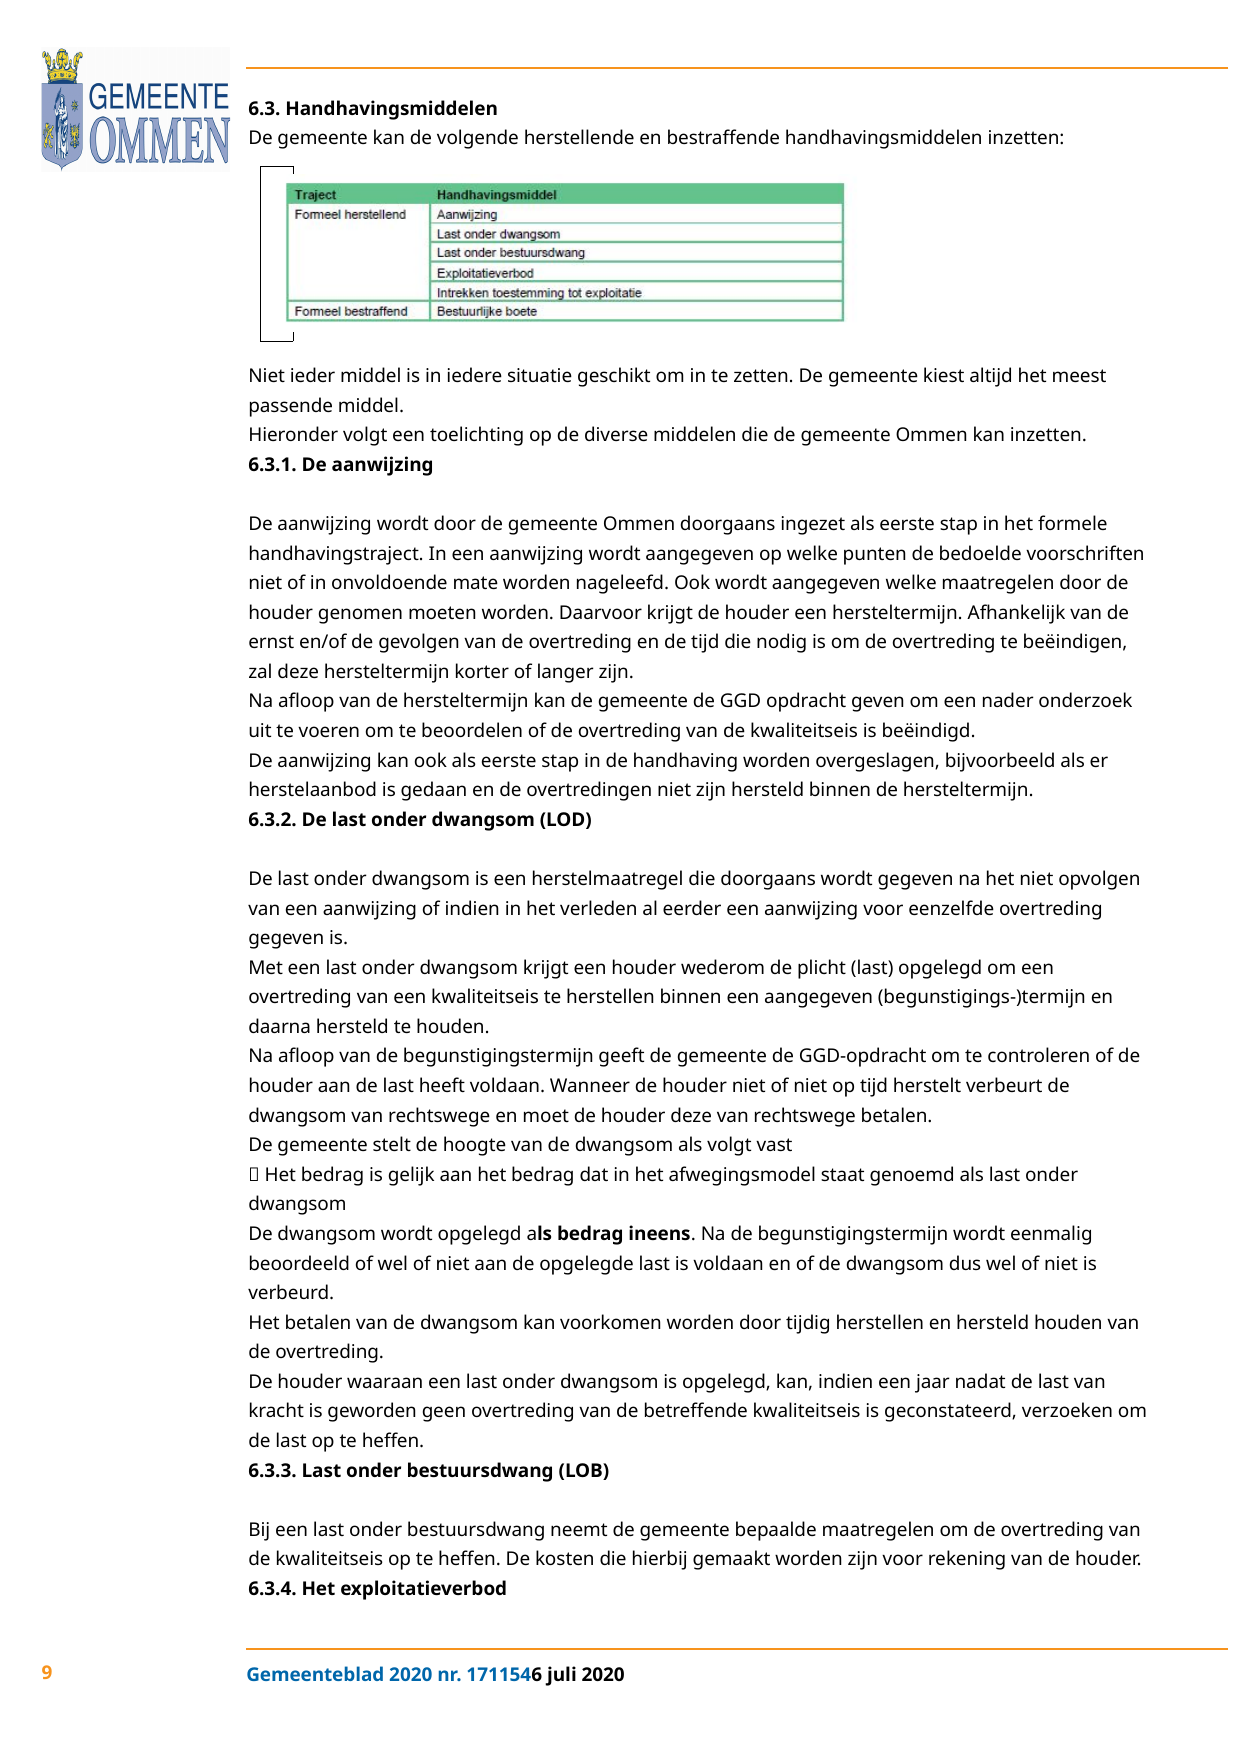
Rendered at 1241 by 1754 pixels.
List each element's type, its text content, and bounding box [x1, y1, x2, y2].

text Bij een last onder bestuursdwang neemt de gemeente bepaalde maatregelen om de overtreding van de kwaliteitseis op te heffen. De kosten die hierbij gemaakt worden zijn voor rekening van de houder. [248, 1516, 1152, 1571]
text De last onder dwangsom is een herstelmaatregel die doorgaans wordt gegeven na het niet opvolgen van een aanwijzing of indien in het verleden al eerder een aanwijzing voor eenzelfde overtreding gegeven is. [248, 865, 1152, 950]
text De aanwijzing wordt door de gemeente Ommen doorgaans ingezet als eerste stap in het formele handhavingstraject. In een aanwijzing wordt aangegeven op welke punten de bedoelde voorschriften niet of in onvoldoende mate worden nageleefd. Ook wordt aangegeven welke maatregelen door de houder genomen moeten worden. Daarvoor krijgt de houder een hersteltermijn. Afhankelijk van de ernst en/of de gevolgen van de overtreding en de tijd die nodig is om de overtreding te beëindigen, zal deze hersteltermijn korter of langer zijn. [248, 510, 1152, 684]
text 6.3. Handhavingsmiddelen [248, 95, 1152, 121]
text 6.3.3. Last onder bestuursdwang (LOB) [248, 1457, 1152, 1482]
text Na afloop van de hersteltermijn kan de gemeente de GGD opdracht geven om een nader onderzoek uit te voeren om te beoordelen of de overtreding van de kwaliteitseis is beëindigd. [248, 688, 1152, 743]
text 6.3.2. De last onder dwangsom (LOD) [248, 806, 1152, 832]
text Na afloop van de begunstigingstermijn geeft de gemeente de GGD-opdracht om te controleren of de houder aan de last heeft voldaan. Wanneer de houder niet of niet op tijd herstelt verbeurt de dwangsom van rechtswege en moet de houder deze van rechtswege betalen. [248, 1043, 1152, 1127]
picture [268, 174, 866, 332]
text De dwangsom wordt opgelegd als bedrag ineens. Na de begunstigingstermijn wordt eenmalig beoordeeld of wel of niet aan de opgelegde last is voldaan en of de dwangsom dus wel of niet is verbeurd. [248, 1220, 1152, 1305]
text  Het bedrag is gelijk aan het bedrag dat in het afwegingsmodel staat genoemd als last onder dwangsom [248, 1161, 1152, 1216]
text Niet ieder middel is in iedere situatie geschikt om in te zetten. De gemeente kiest altijd het meest passende middel. [248, 362, 1152, 417]
text Met een last onder dwangsom krijgt een houder wederom de plicht (last) opgelegd om een overtreding van een kwaliteitseis te herstellen binnen een aangegeven (begunstigings-)termijn en daarna hersteld te houden. [248, 954, 1152, 1039]
text Hieronder volgt een toelichting op de diverse middelen die de gemeente Ommen kan inzetten. [248, 421, 1152, 447]
text 6.3.1. De aanwijzing [248, 451, 1152, 477]
text De gemeente kan de volgende herstellende en bestraffende handhavingsmiddelen inzetten: [248, 124, 1152, 150]
text De aanwijzing kan ook als eerste stap in de handhaving worden overgeslagen, bijvoorbeeld als er herstelaanbod is gedaan en de overtredingen niet zijn hersteld binnen de hersteltermijn. [248, 747, 1152, 802]
text De houder waaraan een last onder dwangsom is opgelegd, kan, indien een jaar nadat de last van kracht is geworden geen overtreding van de betreffende kwaliteitseis is geconstateerd, verzoeken om de last op te heffen. [248, 1368, 1152, 1453]
text De gemeente stelt de hoogte van de dwangsom als volgt vast [248, 1131, 1152, 1157]
text 6.3.4. Het exploitatieverbod [248, 1575, 1152, 1601]
picture [41, 47, 231, 172]
text Het betalen van de dwangsom kan voorkomen worden door tijdig herstellen en hersteld houden van de overtreding. [248, 1309, 1152, 1364]
